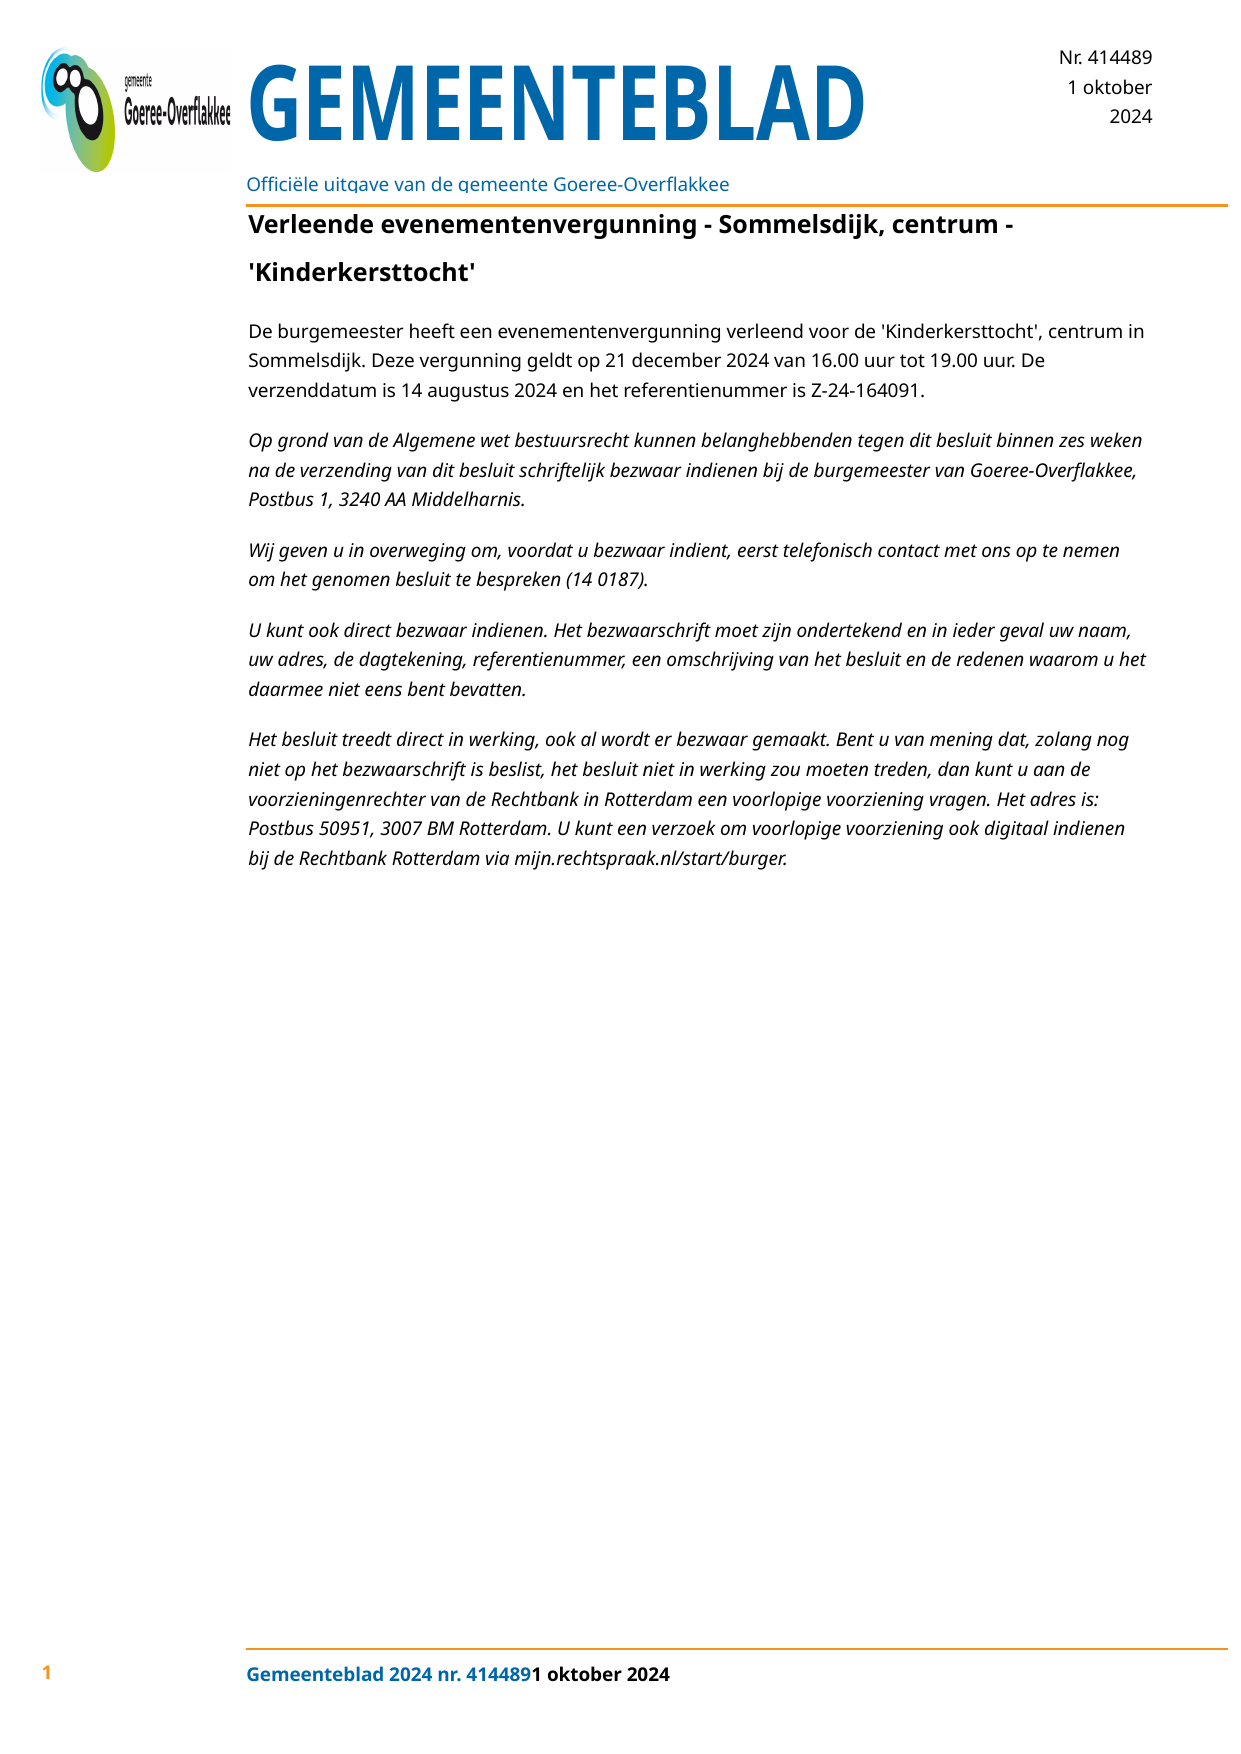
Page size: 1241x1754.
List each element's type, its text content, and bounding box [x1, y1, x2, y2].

text De burgemeester heeft een evenementenvergunning verleend voor de 'Kinderkersttocht', centrum in Sommelsdijk. Deze vergunning geldt op 21 december 2024 van 16.00 uur tot 19.00 uur. De verzenddatum is 14 augustus 2024 en het referentienummer is Z-24-164091. [248, 318, 1152, 403]
picture [41, 47, 231, 172]
text U kunt ook direct bezwaar indienen. Het bezwaarschrift moet zijn ondertekend en in ieder geval uw naam, uw adres, de dagtekening, referentienummer, een omschrijving van het besluit en de redenen waarom u het daarmee niet eens bent bevatten. [248, 617, 1152, 702]
text Het besluit treedt direct in werking, ook al wordt er bezwaar gemaakt. Bent u van mening dat, zolang nog niet op het bezwaarschrift is beslist, het besluit niet in werking zou moeten treden, dan kunt u aan de voorzieningenrechter van de Rechtbank in Rotterdam een voorlopige voorziening vragen. Het adres is: Postbus 50951, 3007 BM Rotterdam. U kunt een verzoek om voorlopige voorziening ook digitaal indienen bij de Rechtbank Rotterdam via mijn.rechtspraak.nl/start/burger. [248, 727, 1152, 871]
text Wij geven u in overweging om, voordat u bezwaar indient, eerst telefonisch contact met ons op te nemen om het genomen besluit te bespreken (14 0187). [248, 537, 1152, 592]
text Op grond van de Algemene wet bestuursrecht kunnen belanghebbenden tegen dit besluit binnen zes weken na de verzending van dit besluit schriftelijk bezwaar indienen bij de burgemeester van Goeree-Overflakkee, Postbus 1, 3240 AA Middelharnis. [248, 427, 1152, 512]
text Verleende evenementenvergunning - Sommelsdijk, centrum - 'Kinderkersttocht' [248, 207, 1152, 288]
